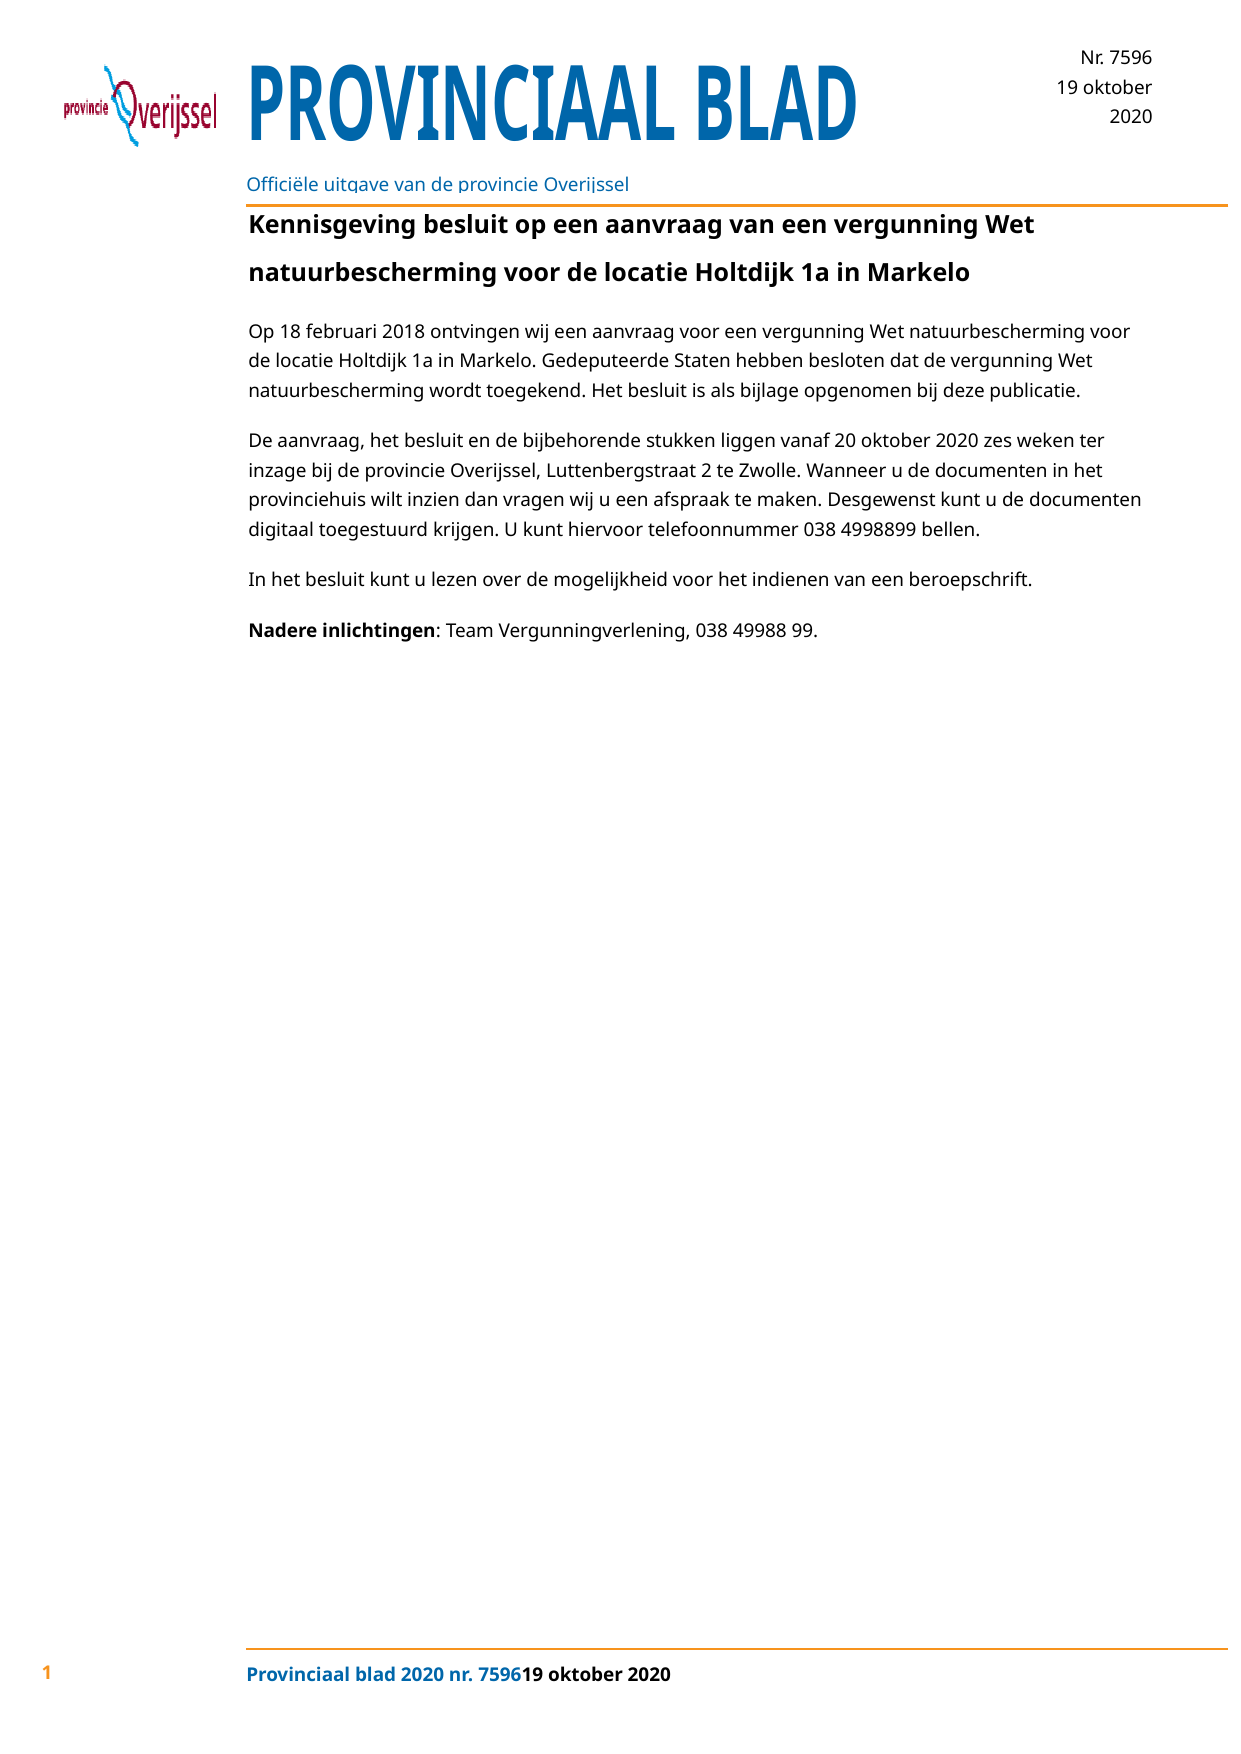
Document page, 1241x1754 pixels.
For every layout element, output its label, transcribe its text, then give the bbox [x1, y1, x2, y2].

text Op 18 februari 2018 ontvingen wij een aanvraag voor een vergunning Wet natuurbescherming voor de locatie Holtdijk 1a in Markelo. Gedeputeerde Staten hebben besloten dat de vergunning Wet natuurbescherming wordt toegekend. Het besluit is als bijlage opgenomen bij deze publicatie. [248, 318, 1152, 403]
text Kennisgeving besluit op een aanvraag van een vergunning Wet natuurbescherming voor de locatie Holtdijk 1a in Markelo [248, 207, 1152, 288]
text De aanvraag, het besluit en de bijbehorende stukken liggen vanaf 20 oktober 2020 zes weken ter inzage bij de provincie Overijssel, Luttenbergstraat 2 te Zwolle. Wanneer u de documenten in het provinciehuis wilt inzien dan vragen wij u een afspraak te maken. Desgewenst kunt u de documenten digitaal toegestuurd krijgen. U kunt hiervoor telefoonnummer 038 4998899 bellen. [248, 427, 1152, 542]
text Nadere inlichtingen: Team Vergunningverlening, 038 49988 99. [248, 617, 1152, 643]
picture [41, 47, 231, 172]
text In het besluit kunt u lezen over de mogelijkheid voor het indienen van een beroepschrift. [248, 567, 1152, 592]
